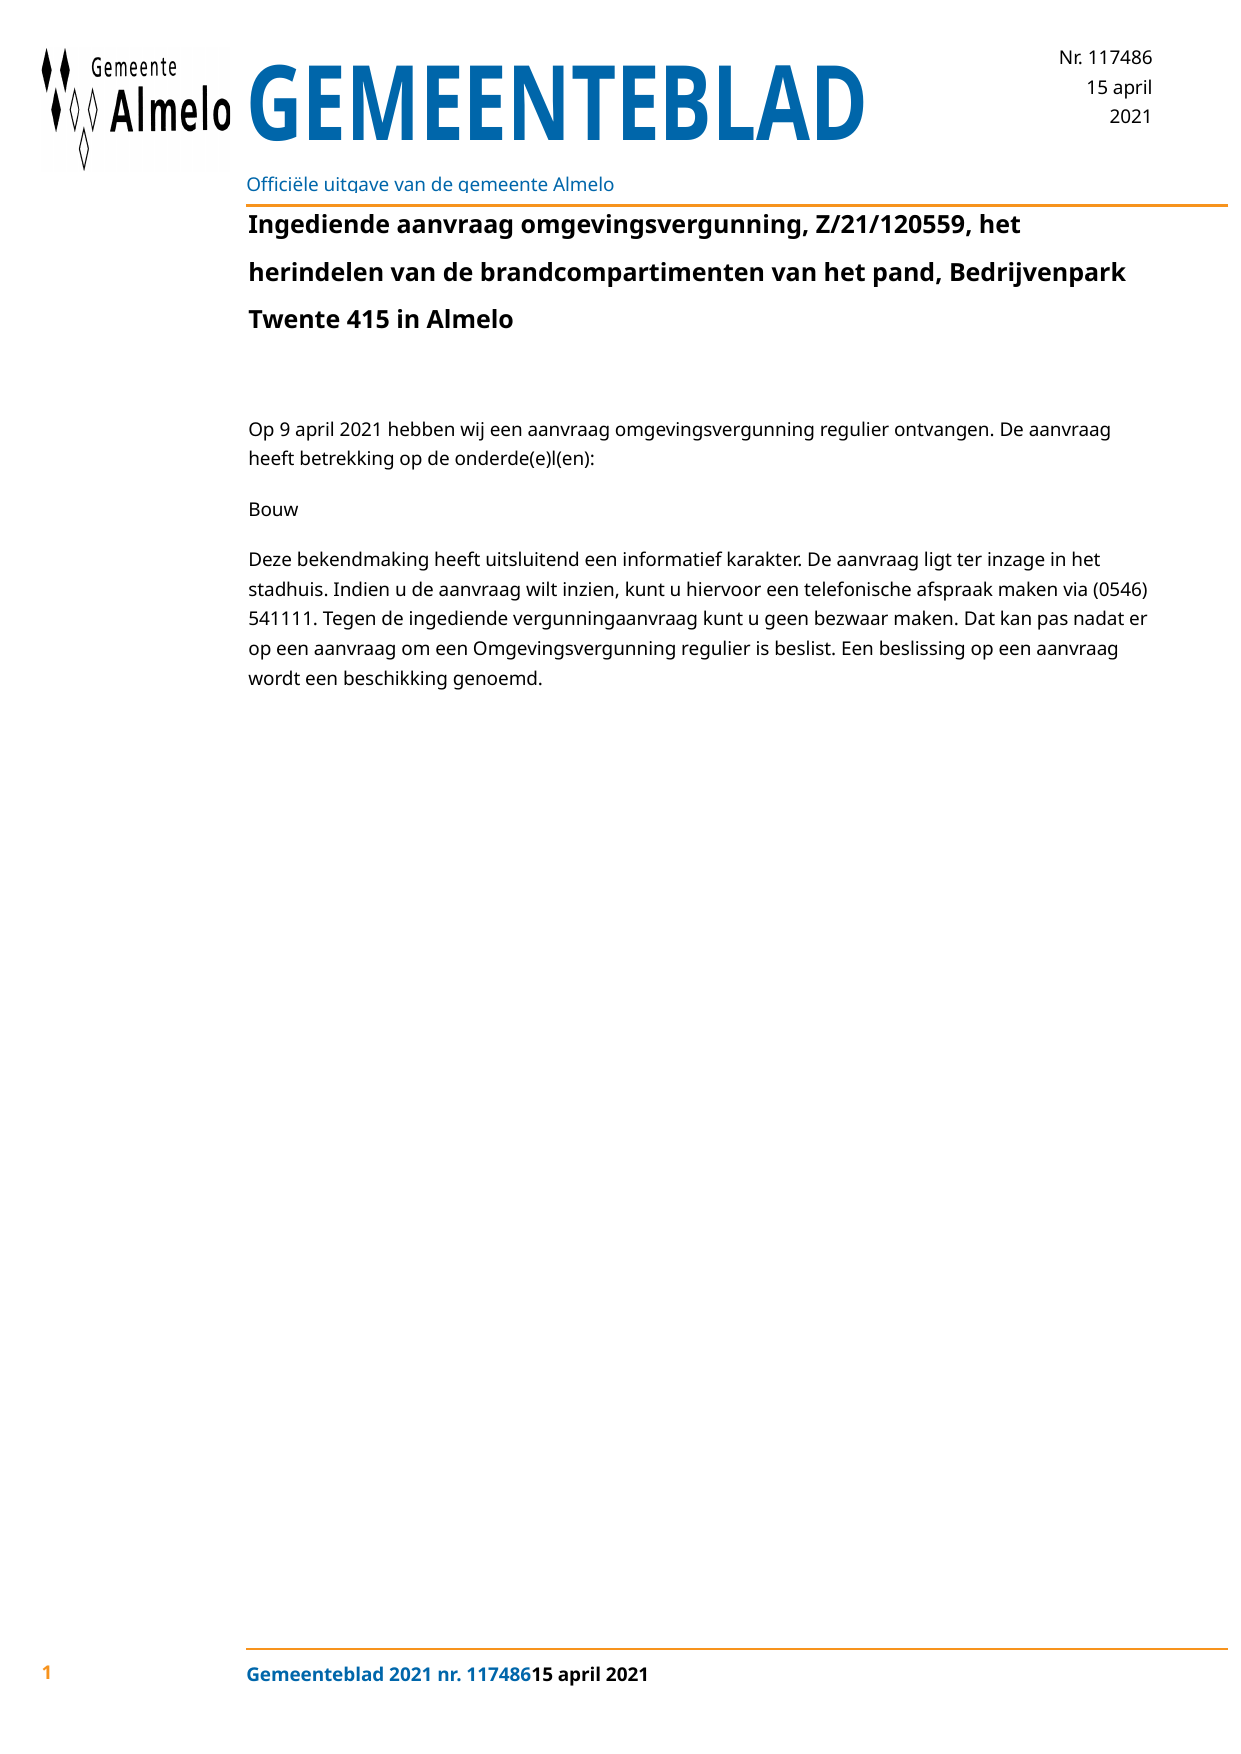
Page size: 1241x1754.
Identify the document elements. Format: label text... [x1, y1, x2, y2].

text Bouw [248, 496, 1152, 522]
text Deze bekendmaking heeft uitsluitend een informatief karakter. De aanvraag ligt ter inzage in het stadhuis. Indien u de aanvraag wilt inzien, kunt u hiervoor een telefonische afspraak maken via (0546) 541111. Tegen de ingediende vergunningaanvraag kunt u geen bezwaar maken. Dat kan pas nadat er op een aanvraag om een Omgevingsvergunning regulier is beslist. Een beslissing op een aanvraag wordt een beschikking genoemd. [248, 546, 1152, 690]
picture [41, 47, 231, 172]
text Ingediende aanvraag omgevingsvergunning, Z/21/120559, het herindelen van de brandcompartimenten van het pand, Bedrijvenpark Twente 415 in Almelo [248, 207, 1152, 336]
text Op 9 april 2021 hebben wij een aanvraag omgevingsvergunning regulier ontvangen. De aanvraag heeft betrekking op de onderde(e)l(en): [248, 416, 1152, 471]
